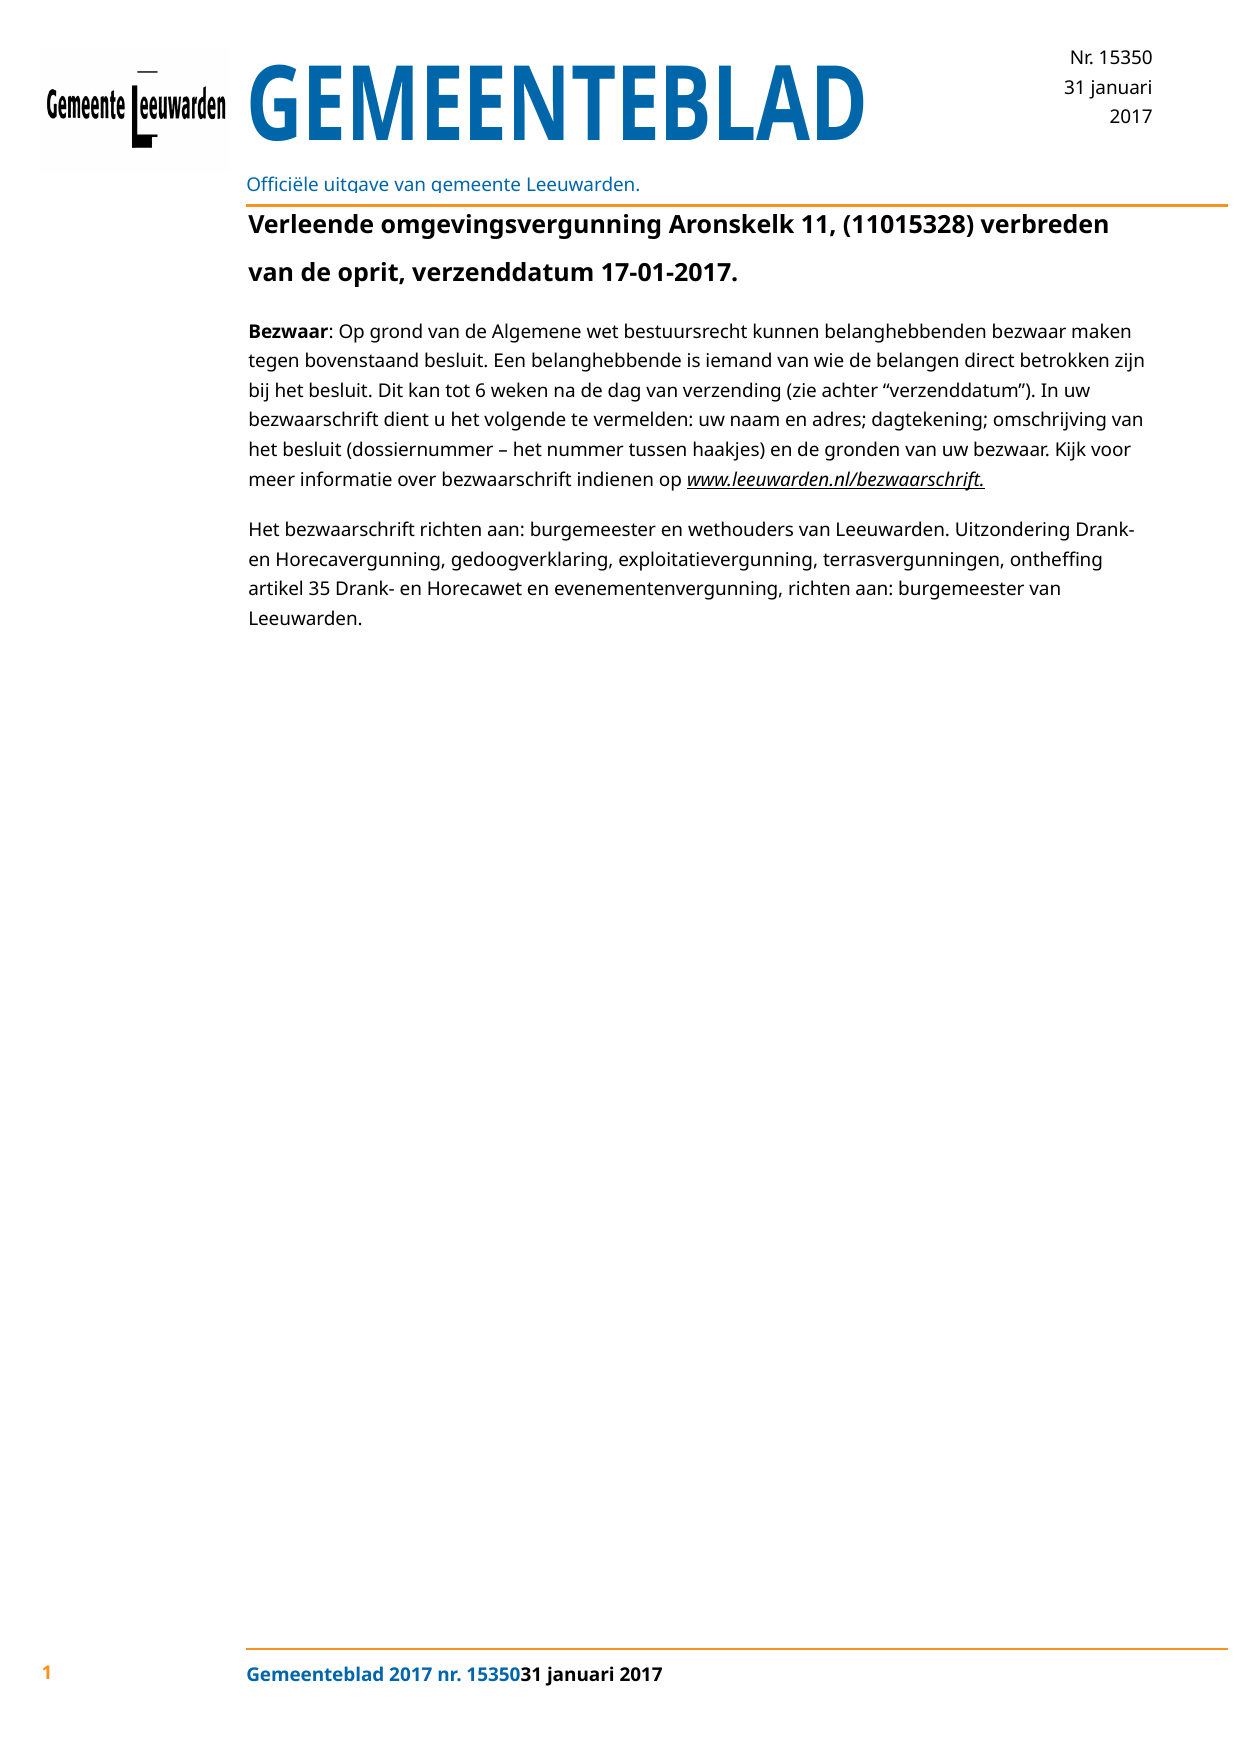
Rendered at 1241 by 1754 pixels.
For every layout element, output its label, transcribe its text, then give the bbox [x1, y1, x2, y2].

text Bezwaar: Op grond van de Algemene wet bestuursrecht kunnen belanghebbenden bezwaar maken tegen bovenstaand besluit. Een belanghebbende is iemand van wie de belangen direct betrokken zijn bij het besluit. Dit kan tot 6 weken na de dag van verzending (zie achter “verzenddatum”). In uw bezwaarschrift dient u het volgende te vermelden: uw naam en adres; dagtekening; omschrijving van het besluit (dossiernummer – het nummer tussen haakjes) en de gronden van uw bezwaar. Kijk voor meer informatie over bezwaarschrift indienen op www.leeuwarden.nl/bezwaarschrift. [248, 318, 1152, 492]
text Het bezwaarschrift richten aan: burgemeester en wethouders van Leeuwarden. Uitzondering Drank- en Horecavergunning, gedoogverklaring, exploitatievergunning, terrasvergunningen, ontheffing artikel 35 Drank- en Horecawet en evenementenvergunning, richten aan: burgemeester van Leeuwarden. [248, 516, 1152, 631]
text Verleende omgevingsvergunning Aronskelk 11, (11015328) verbreden van de oprit, verzenddatum 17-01-2017. [248, 207, 1152, 288]
picture [41, 47, 231, 172]
